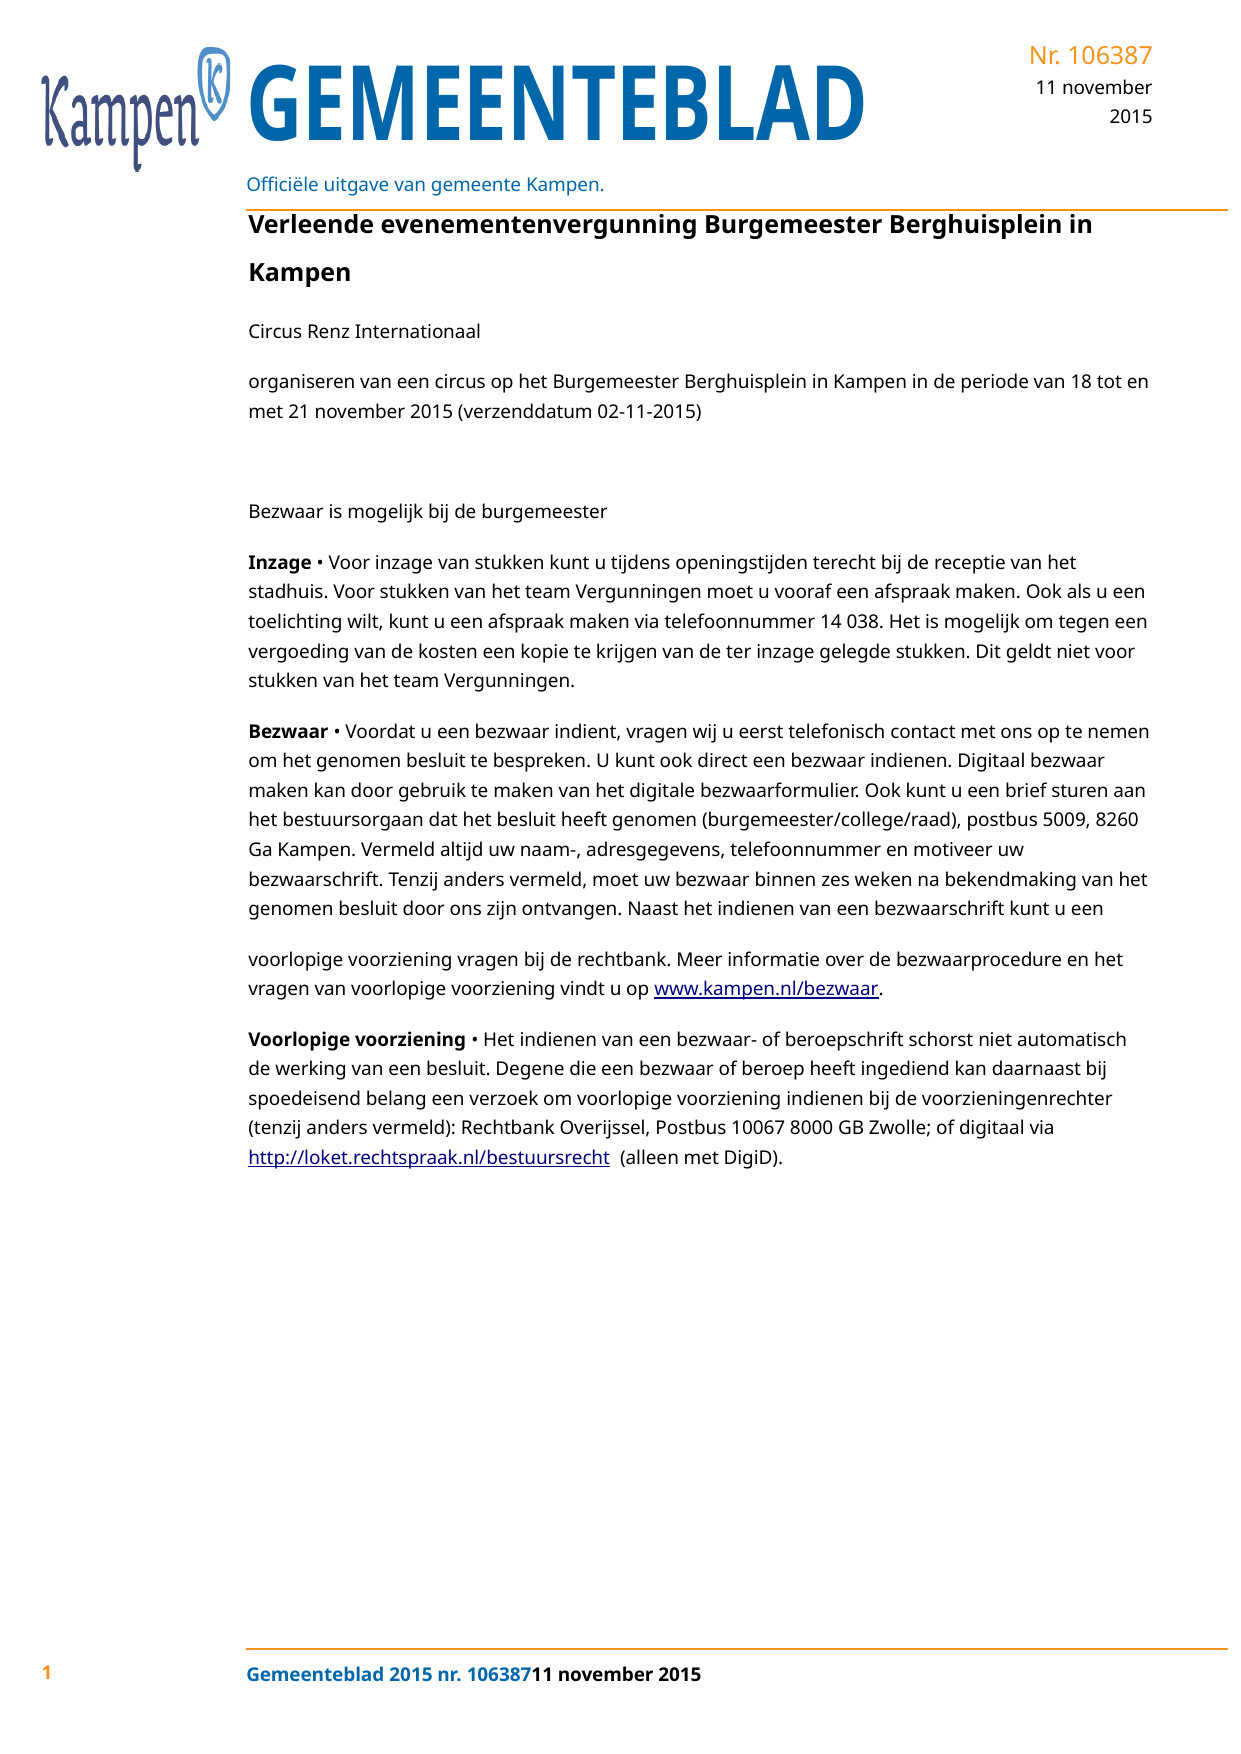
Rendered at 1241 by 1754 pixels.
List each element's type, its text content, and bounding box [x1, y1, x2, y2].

text voorlopige voorziening vragen bij de rechtbank. Meer informatie over de bezwaarprocedure en het vragen van voorlopige voorziening vindt u op www.kampen.nl/bezwaar. [248, 946, 1152, 1001]
text Circus Renz Internationaal [248, 318, 1152, 344]
picture [41, 47, 231, 172]
text organiseren van een circus op het Burgemeester Berghuisplein in Kampen in de periode van 18 tot en met 21 november 2015 (verzenddatum 02-11-2015) [248, 368, 1152, 424]
text Bezwaar is mogelijk bij de burgemeester [248, 499, 1152, 524]
text Bezwaar • Voordat u een bezwaar indient, vragen wij u eerst telefonisch contact met ons op te nemen om het genomen besluit te bespreken. U kunt ook direct een bezwaar indienen. Digitaal bezwaar maken kan door gebruik te maken van het digitale bezwaarformulier. Ook kunt u een brief sturen aan het bestuursorgaan dat het besluit heeft genomen (burgemeester/college/raad), postbus 5009, 8260 Ga Kampen. Vermeld altijd uw naam-, adresgegevens, telefoonnummer en motiveer uw bezwaarschrift. Tenzij anders vermeld, moet uw bezwaar binnen zes weken na bekendmaking van het genomen besluit door ons zijn ontvangen. Naast het indienen van een bezwaarschrift kunt u een [248, 718, 1152, 921]
text Verleende evenementenvergunning Burgemeester Berghuisplein in Kampen [248, 211, 1152, 288]
text Inzage • Voor inzage van stukken kunt u tijdens openingstijden terecht bij de receptie van het stadhuis. Voor stukken van het team Vergunningen moet u vooraf een afspraak maken. Ook als u een toelichting wilt, kunt u een afspraak maken via telefoonnummer 14 038. Het is mogelijk om tegen een vergoeding van de kosten een kopie te krijgen van de ter inzage gelegde stukken. Dit geldt niet voor stukken van het team Vergunningen. [248, 549, 1152, 693]
text Voorlopige voorziening • Het indienen van een bezwaar- of beroepschrift schorst niet automatisch de werking van een besluit. Degene die een bezwaar of beroep heeft ingediend kan daarnaast bij spoedeisend belang een verzoek om voorlopige voorziening indienen bij de voorzieningenrechter (tenzij anders vermeld): Rechtbank Overijssel, Postbus 10067 8000 GB Zwolle; of digitaal via http://loket.rechtspraak.nl/bestuursrecht (alleen met DigiD). [248, 1026, 1152, 1170]
